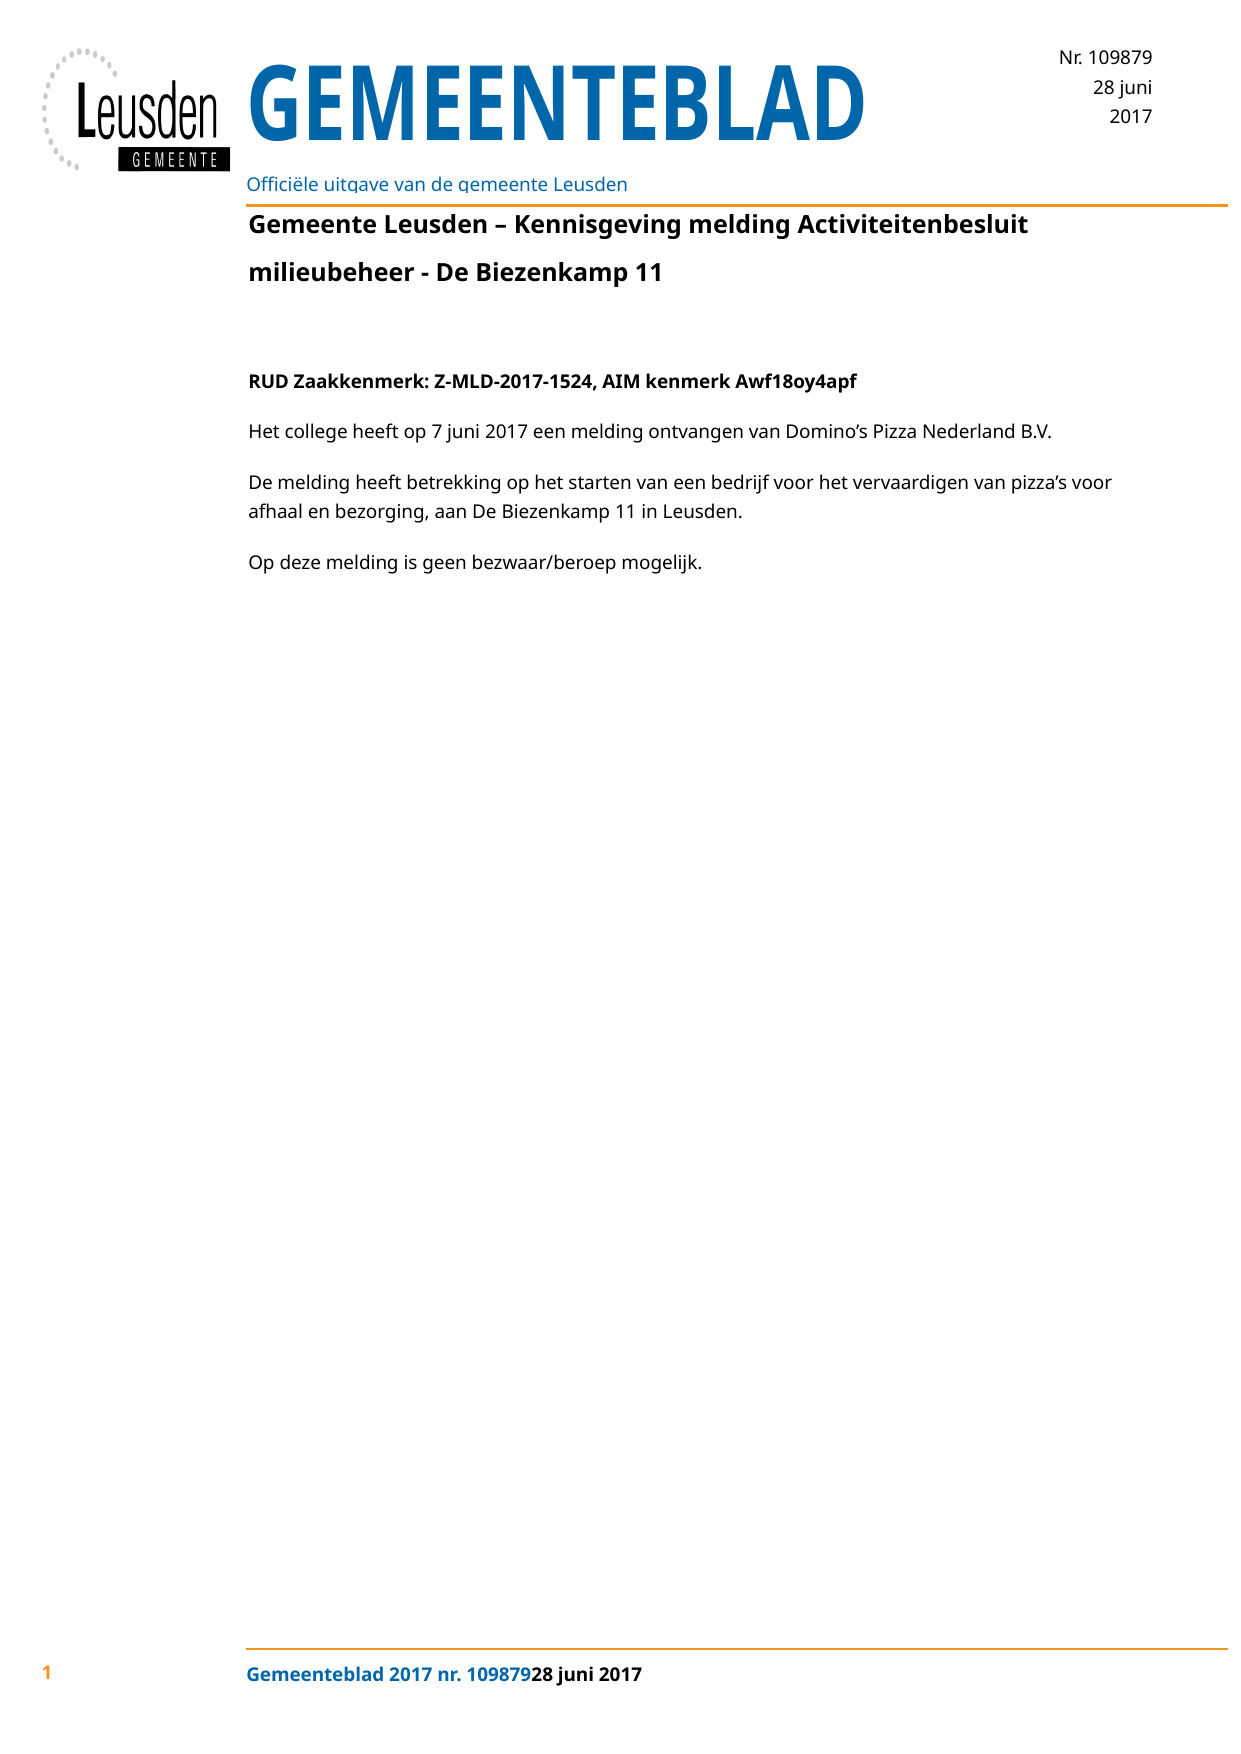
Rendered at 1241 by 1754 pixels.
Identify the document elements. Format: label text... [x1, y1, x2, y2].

text Het college heeft op 7 juni 2017 een melding ontvangen van Domino’s Pizza Nederland B.V. [248, 419, 1152, 444]
text RUD Zaakkenmerk: Z-MLD-2017-1524, AIM kenmerk Awf18oy4apf [248, 368, 1152, 394]
text De melding heeft betrekking op het starten van een bedrijf voor het vervaardigen van pizza’s voor afhaal en bezorging, aan De Biezenkamp 11 in Leusden. [248, 469, 1152, 524]
text Op deze melding is geen bezwaar/beroep mogelijk. [248, 549, 1152, 575]
picture [41, 47, 231, 172]
text Gemeente Leusden – Kennisgeving melding Activiteitenbesluit milieubeheer - De Biezenkamp 11 [248, 207, 1152, 288]
